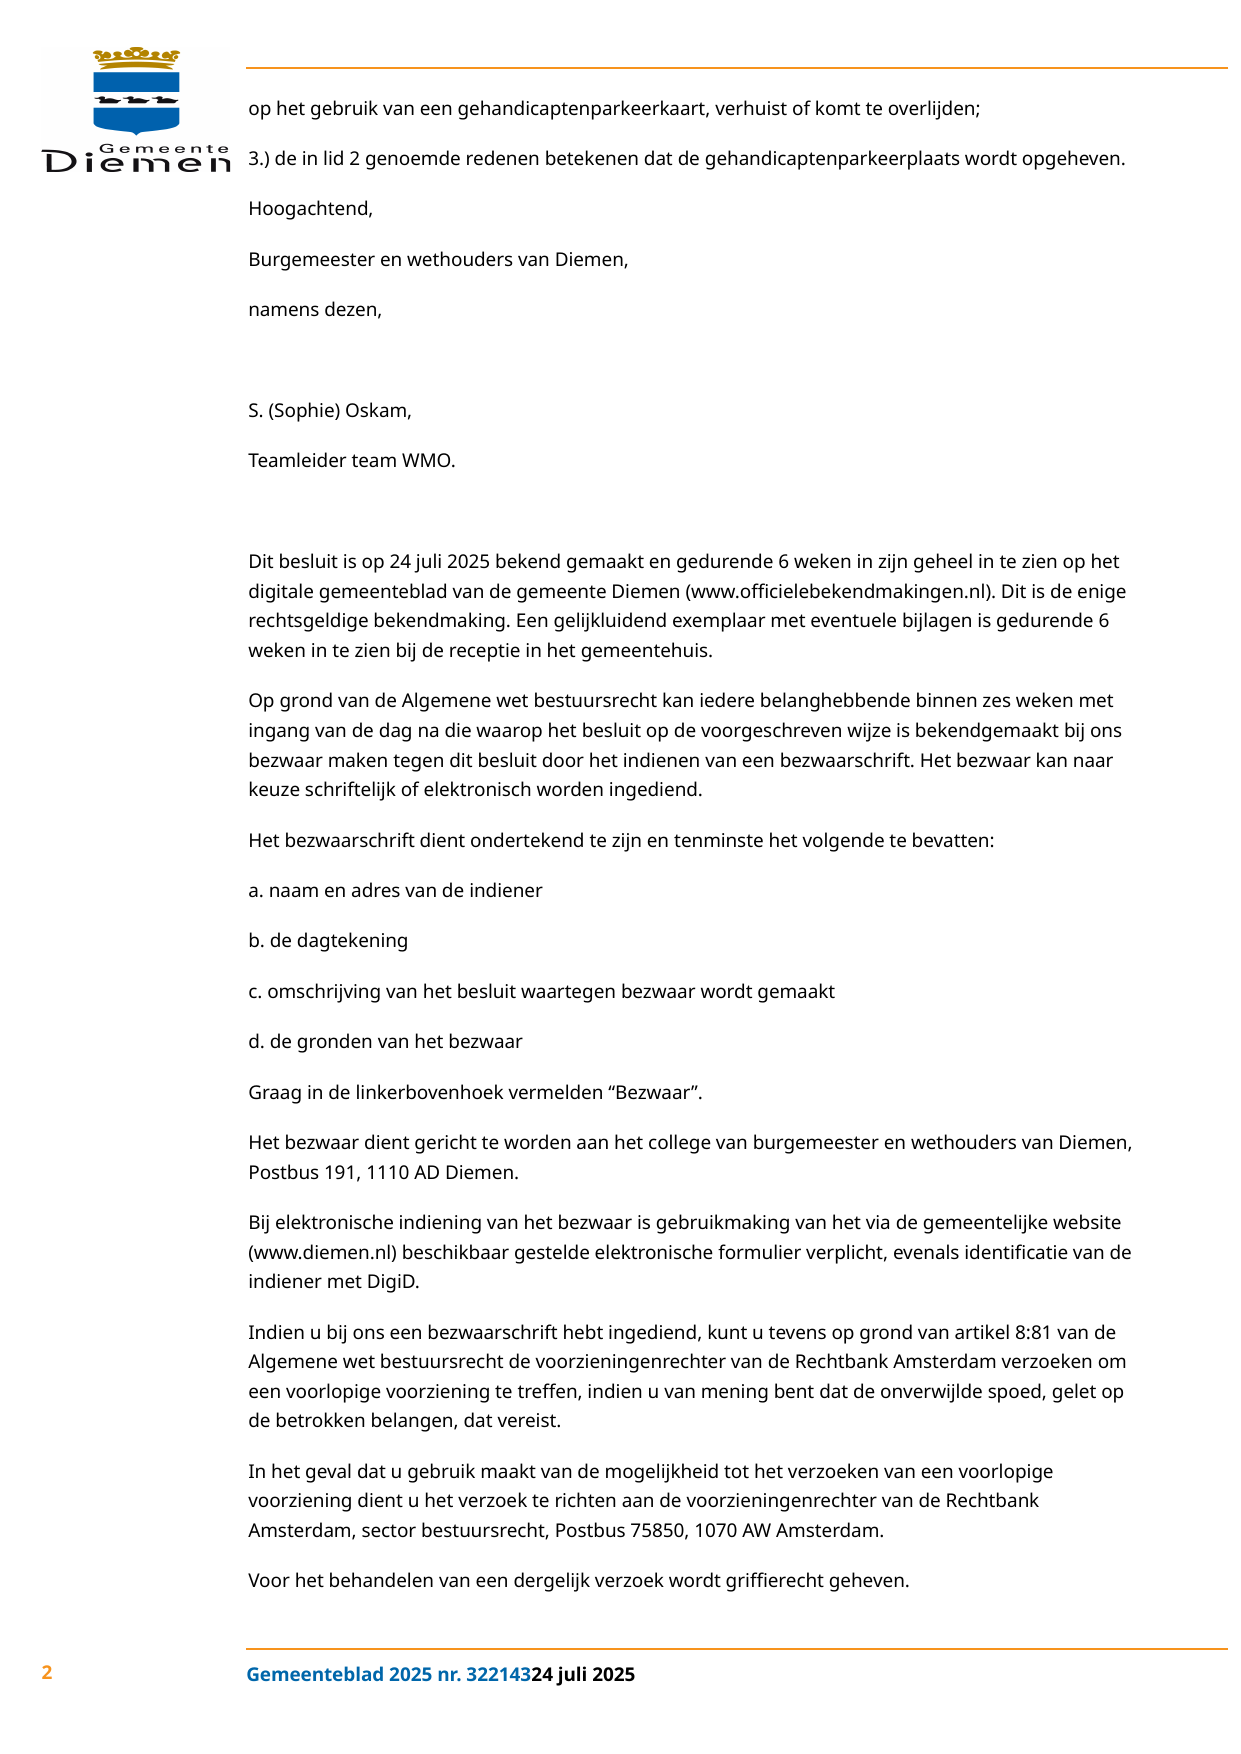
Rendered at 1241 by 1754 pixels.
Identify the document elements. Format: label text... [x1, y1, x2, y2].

text op het gebruik van een gehandicaptenparkeerkaart, verhuist of komt te overlijden; [248, 95, 1152, 121]
text Teamleider team WMO. [248, 448, 1152, 473]
text Het bezwaarschrift dient ondertekend te zijn en tenminste het volgende te bevatten: [248, 827, 1152, 853]
picture [41, 47, 231, 172]
text d. de gronden van het bezwaar [248, 1028, 1152, 1054]
text Voor het behandelen van een dergelijk verzoek wordt griffierecht geheven. [248, 1568, 1152, 1593]
text namens dezen, [248, 296, 1152, 322]
text Burgemeester en wethouders van Diemen, [248, 246, 1152, 272]
text Dit besluit is op 24 juli 2025 bekend gemaakt en gedurende 6 weken in zijn geheel in te zien op het digitale gemeenteblad van de gemeente Diemen (www.officielebekendmakingen.nl). Dit is de enige rechtsgeldige bekendmaking. Een gelijkluidend exemplaar met eventuele bijlagen is gedurende 6 weken in te zien bij de receptie in het gemeentehuis. [248, 548, 1152, 663]
text a. naam en adres van de indiener [248, 877, 1152, 903]
text In het geval dat u gebruik maakt van de mogelijkheid tot het verzoeken van een voorlopige voorziening dient u het verzoek te richten aan de voorzieningenrechter van de Rechtbank Amsterdam, sector bestuursrecht, Postbus 75850, 1070 AW Amsterdam. [248, 1458, 1152, 1543]
text Graag in de linkerbovenhoek vermelden “Bezwaar”. [248, 1079, 1152, 1105]
text Hoogachtend, [248, 196, 1152, 221]
text c. omschrijving van het besluit waartegen bezwaar wordt gemaakt [248, 978, 1152, 1004]
text Bij elektronische indiening van het bezwaar is gebruikmaking van het via de gemeentelijke website (www.diemen.nl) beschikbaar gestelde elektronische formulier verplicht, evenals identificatie van de indiener met DigiD. [248, 1209, 1152, 1294]
text Indien u bij ons een bezwaarschrift hebt ingediend, kunt u tevens op grond van artikel 8:81 van de Algemene wet bestuursrecht de voorzieningenrechter van de Rechtbank Amsterdam verzoeken om een voorlopige voorziening te treffen, indien u van mening bent dat de onverwijlde spoed, gelet op de betrokken belangen, dat vereist. [248, 1319, 1152, 1433]
text 3.) de in lid 2 genoemde redenen betekenen dat de gehandicaptenparkeerplaats wordt opgeheven. [248, 145, 1152, 171]
text b. de dagtekening [248, 928, 1152, 953]
text Het bezwaar dient gericht te worden aan het college van burgemeester en wethouders van Diemen, Postbus 191, 1110 AD Diemen. [248, 1129, 1152, 1185]
text S. (Sophie) Oskam, [248, 397, 1152, 423]
text Op grond van de Algemene wet bestuursrecht kan iedere belanghebbende binnen zes weken met ingang van de dag na die waarop het besluit op de voorgeschreven wijze is bekendgemaakt bij ons bezwaar maken tegen dit besluit door het indienen van een bezwaarschrift. Het bezwaar kan naar keuze schriftelijk of elektronisch worden ingediend. [248, 688, 1152, 802]
